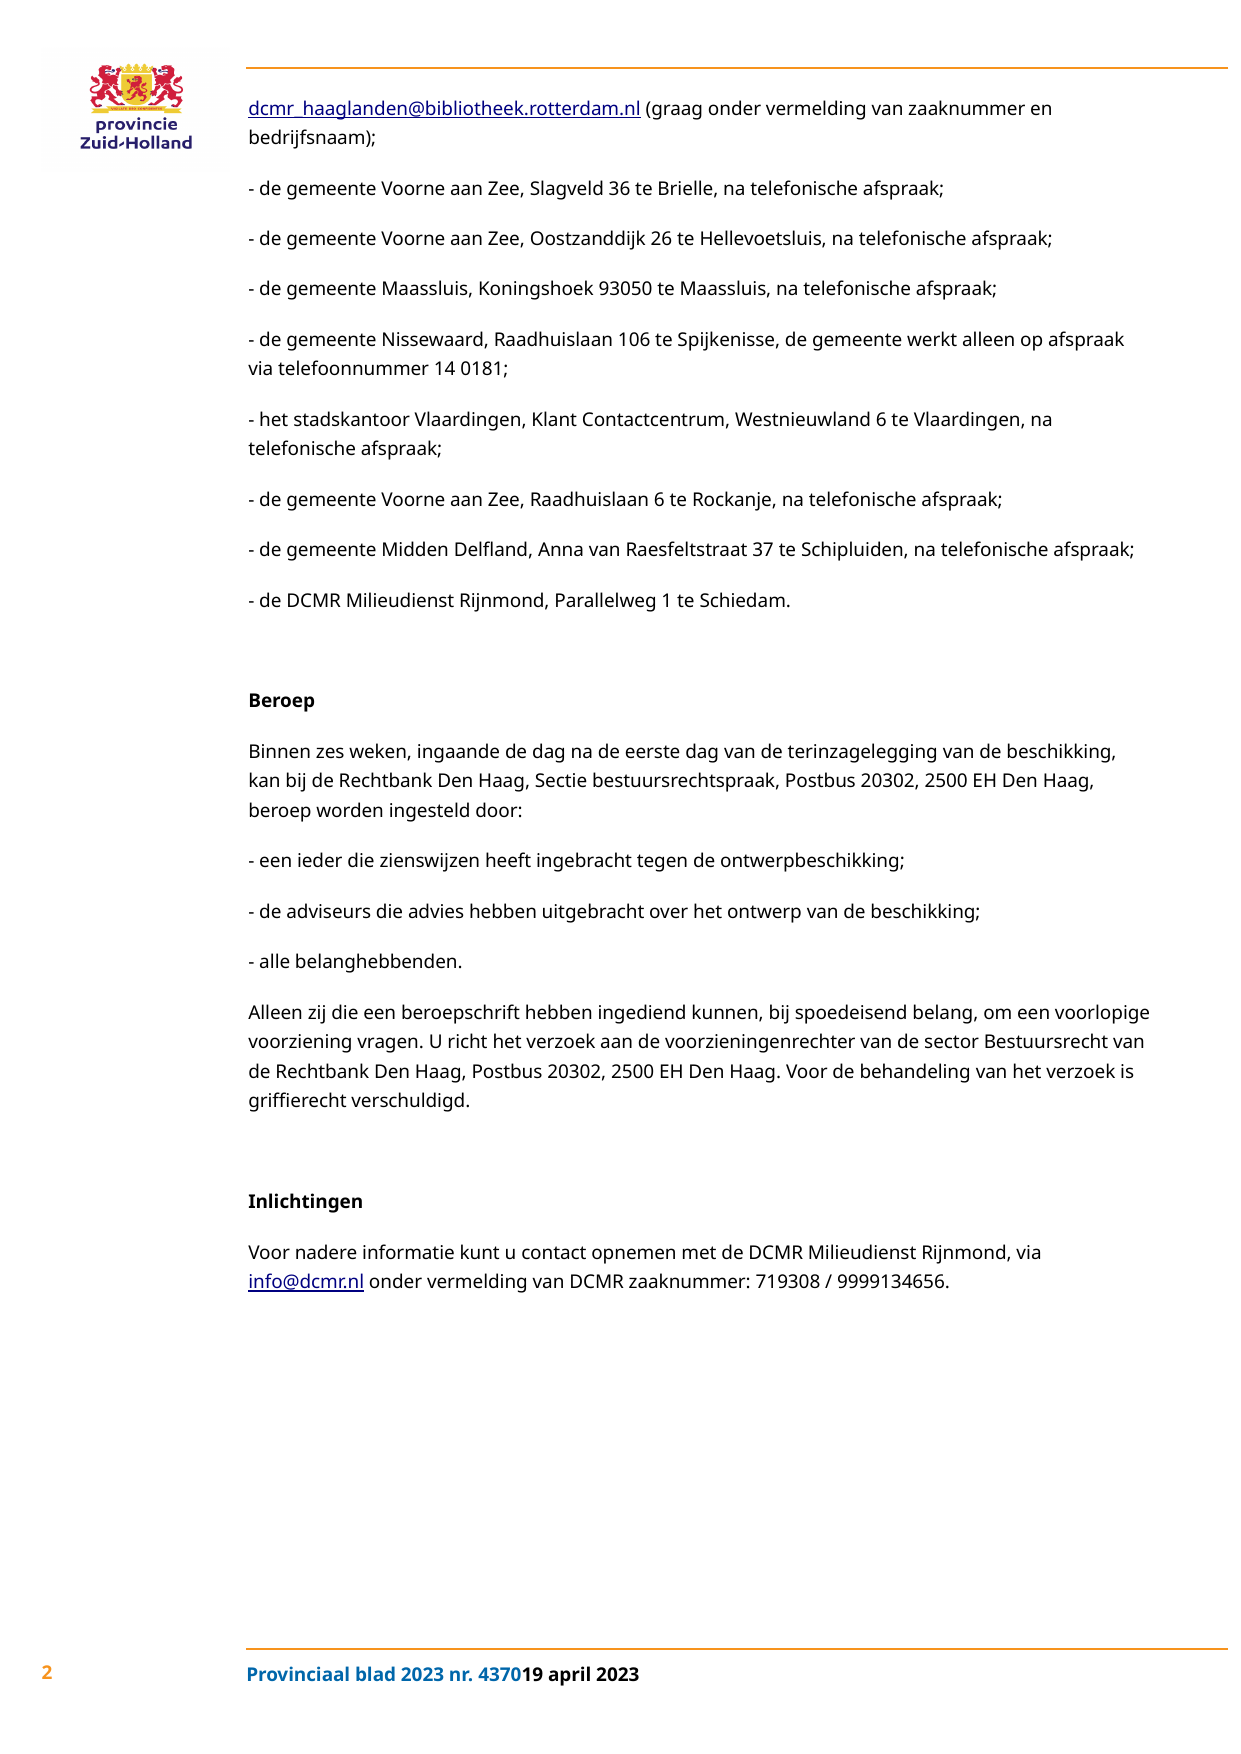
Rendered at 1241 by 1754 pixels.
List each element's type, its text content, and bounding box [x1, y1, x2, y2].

text - de gemeente Nissewaard, Raadhuislaan 106 te Spijkenisse, de gemeente werkt alleen op afspraak via telefoonnummer 14 0181; [248, 326, 1152, 381]
text - het stadskantoor Vlaardingen, Klant Contactcentrum, Westnieuwland 6 te Vlaardingen, na telefonische afspraak; [248, 406, 1152, 461]
picture [41, 47, 231, 172]
text - de gemeente Midden Delfland, Anna van Raesfeltstraat 37 te Schipluiden, na telefonische afspraak; [248, 536, 1152, 562]
text Voor nadere informatie kunt u contact opnemen met de DCMR Milieudienst Rijnmond, via info@dcmr.nl onder vermelding van DCMR zaaknummer: 719308 / 9999134656. [248, 1239, 1152, 1294]
text - de adviseurs die advies hebben uitgebracht over het ontwerp van de beschikking; [248, 898, 1152, 924]
text Binnen zes weken, ingaande de dag na de eerste dag van de terinzagelegging van de beschikking, kan bij de Rechtbank Den Haag, Sectie bestuursrechtspraak, Postbus 20302, 2500 EH Den Haag, beroep worden ingesteld door: [248, 738, 1152, 823]
text Beroep [248, 688, 1152, 713]
text - de gemeente Maassluis, Koningshoek 93050 te Maassluis, na telefonische afspraak; [248, 276, 1152, 301]
text - alle belanghebbenden. [248, 948, 1152, 974]
text - een ieder die zienswijzen heeft ingebracht tegen de ontwerpbeschikking; [248, 848, 1152, 873]
text dcmr_haaglanden@bibliotheek.rotterdam.nl (graag onder vermelding van zaaknummer en bedrijfsnaam); [248, 95, 1152, 150]
text - de gemeente Voorne aan Zee, Oostzanddijk 26 te Hellevoetsluis, na telefonische afspraak; [248, 225, 1152, 251]
text - de DCMR Milieudienst Rijnmond, Parallelweg 1 te Schiedam. [248, 587, 1152, 613]
text Alleen zij die een beroepschrift hebben ingediend kunnen, bij spoedeisend belang, om een voorlopige voorziening vragen. U richt het verzoek aan de voorzieningenrechter van de sector Bestuursrecht van de Rechtbank Den Haag, Postbus 20302, 2500 EH Den Haag. Voor de behandeling van het verzoek is griffierecht verschuldigd. [248, 999, 1152, 1113]
text - de gemeente Voorne aan Zee, Raadhuislaan 6 te Rockanje, na telefonische afspraak; [248, 486, 1152, 512]
text - de gemeente Voorne aan Zee, Slagveld 36 te Brielle, na telefonische afspraak; [248, 175, 1152, 201]
text Inlichtingen [248, 1188, 1152, 1214]
